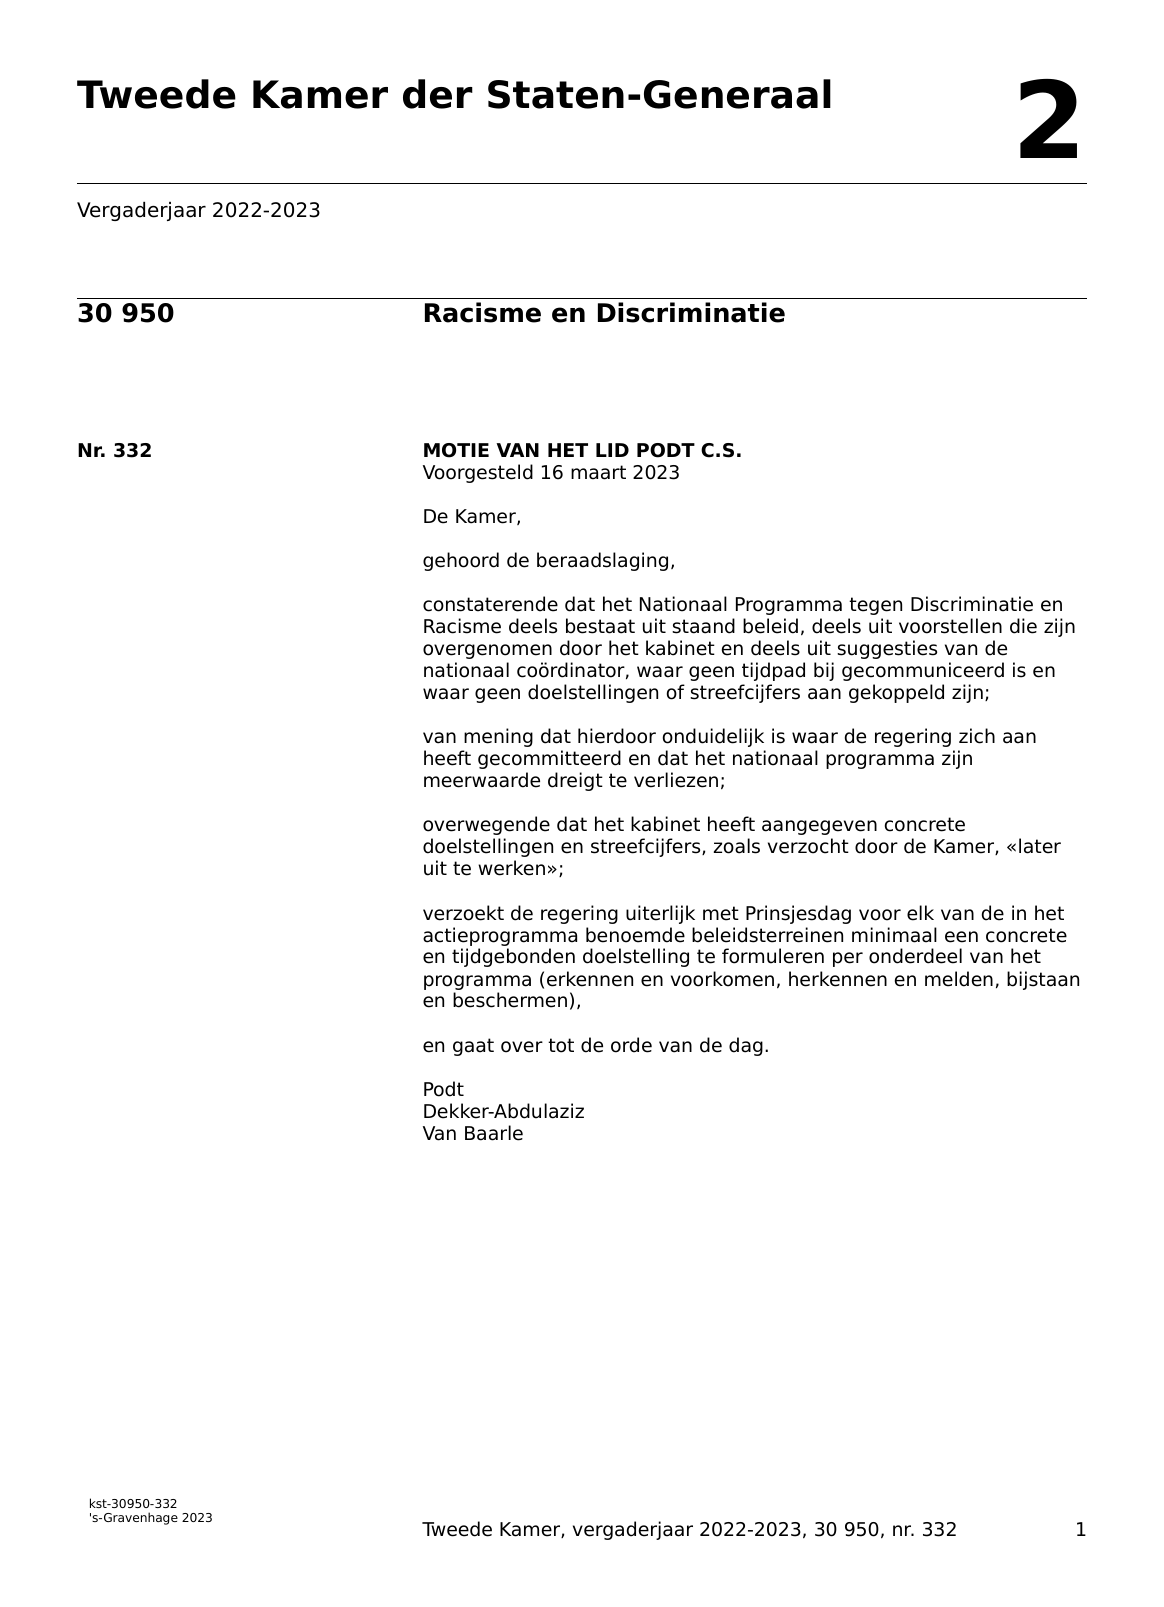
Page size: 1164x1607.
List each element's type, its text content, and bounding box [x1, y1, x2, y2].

text en gaat over tot de orde van de dag. [422, 1034, 1087, 1057]
subtitle Nr. 332 MOTIE VAN HET LID PODT C.S. [77, 440, 1087, 462]
table_header 2 [886, 59, 1087, 183]
text kst-30950-332 [88, 1497, 323, 1511]
table_cell Vergaderjaar 2022-2023 [77, 184, 1087, 298]
text Dekker-Abdulaziz [422, 1101, 1087, 1123]
text overwegende dat het kabinet heeft aangegeven concrete doelstellingen en streefcijfers, zoals verzocht door de Kamer, «later uit te werken»; [422, 814, 1087, 880]
text van mening dat hierdoor onduidelijk is waar de regering zich aan heeft gecommitteerd en dat het nationaal programma zijn meerwaarde dreigt te verliezen; [422, 726, 1087, 792]
text De Kamer, [422, 506, 1087, 528]
subtitle 30 950 Racisme en Discriminatie [77, 299, 1087, 329]
text Podt [422, 1079, 1087, 1101]
text Voorgesteld 16 maart 2023 [422, 462, 1087, 484]
text gehoord de beraadslaging, [422, 550, 1087, 572]
text verzoekt de regering uiterlijk met Prinsjesdag voor elk van de in het actieprogramma benoemde beleidsterreinen minimaal een concrete en tijdgebonden doelstelling te formuleren per onderdeel van het programma (erkennen en voorkomen, herkennen en melden, bijstaan en beschermen), [422, 902, 1087, 1012]
table_header Tweede Kamer der Staten-Generaal [77, 59, 886, 183]
text Van Baarle [422, 1123, 1087, 1145]
text 's-Gravenhage 2023 [88, 1511, 323, 1525]
text constaterende dat het Nationaal Programma tegen Discriminatie en Racisme deels bestaat uit staand beleid, deels uit voorstellen die zijn overgenomen door het kabinet en deels uit suggesties van de nationaal coördinator, waar geen tijdpad bij gecommuniceerd is en waar geen doelstellingen of streefcijfers aan gekoppeld zijn; [422, 594, 1087, 704]
